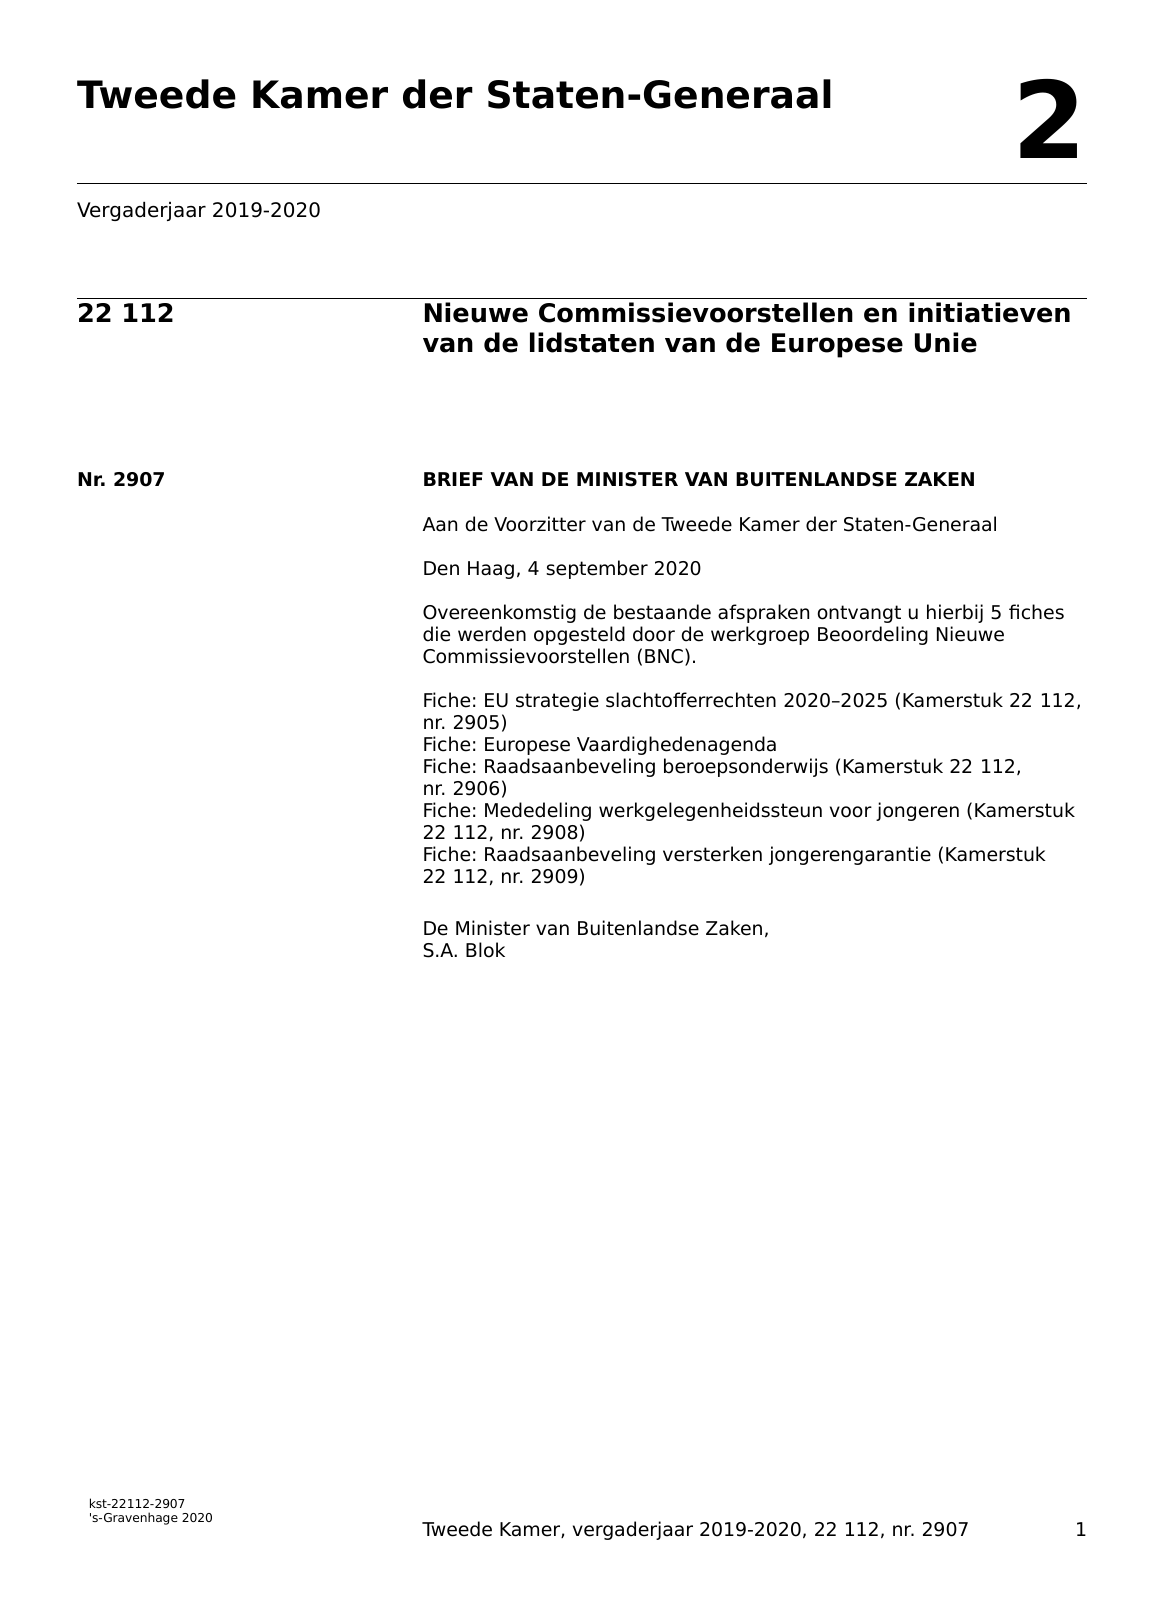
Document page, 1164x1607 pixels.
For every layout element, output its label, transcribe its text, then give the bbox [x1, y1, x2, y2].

subtitle 22 112 Nieuwe Commissievoorstellen en initiatieven van de lidstaten van de Europese Unie [77, 299, 1087, 358]
table_header Tweede Kamer der Staten-Generaal [77, 59, 886, 183]
table_header 2 [886, 59, 1087, 183]
text Fiche: Mededeling werkgelegenheidssteun voor jongeren (Kamerstuk 22 112, nr. 2908) [422, 800, 1087, 844]
text Den Haag, 4 september 2020 [422, 558, 1087, 580]
text 's-Gravenhage 2020 [88, 1511, 323, 1525]
text Fiche: Raadsaanbeveling versterken jongerengarantie (Kamerstuk 22 112, nr. 2909) [422, 844, 1087, 888]
text Fiche: Europese Vaardighedenagenda [422, 734, 1087, 756]
subtitle Nr. 2907 BRIEF VAN DE MINISTER VAN BUITENLANDSE ZAKEN [77, 469, 1087, 491]
text Overeenkomstig de bestaande afspraken ontvangt u hierbij 5 fiches die werden opgesteld door de werkgroep Beoordeling Nieuwe Commissievoorstellen (BNC). [422, 602, 1087, 668]
text Fiche: EU strategie slachtofferrechten 2020–2025 (Kamerstuk 22 112, nr. 2905) [422, 690, 1087, 734]
text Fiche: Raadsaanbeveling beroepsonderwijs (Kamerstuk 22 112, nr. 2906) [422, 756, 1087, 800]
table_cell Vergaderjaar 2019-2020 [77, 184, 1087, 298]
text Aan de Voorzitter van de Tweede Kamer der Staten-Generaal [422, 513, 1087, 536]
text kst-22112-2907 [88, 1497, 323, 1511]
text De Minister van Buitenlandse Zaken, S.A. Blok [422, 918, 1087, 962]
